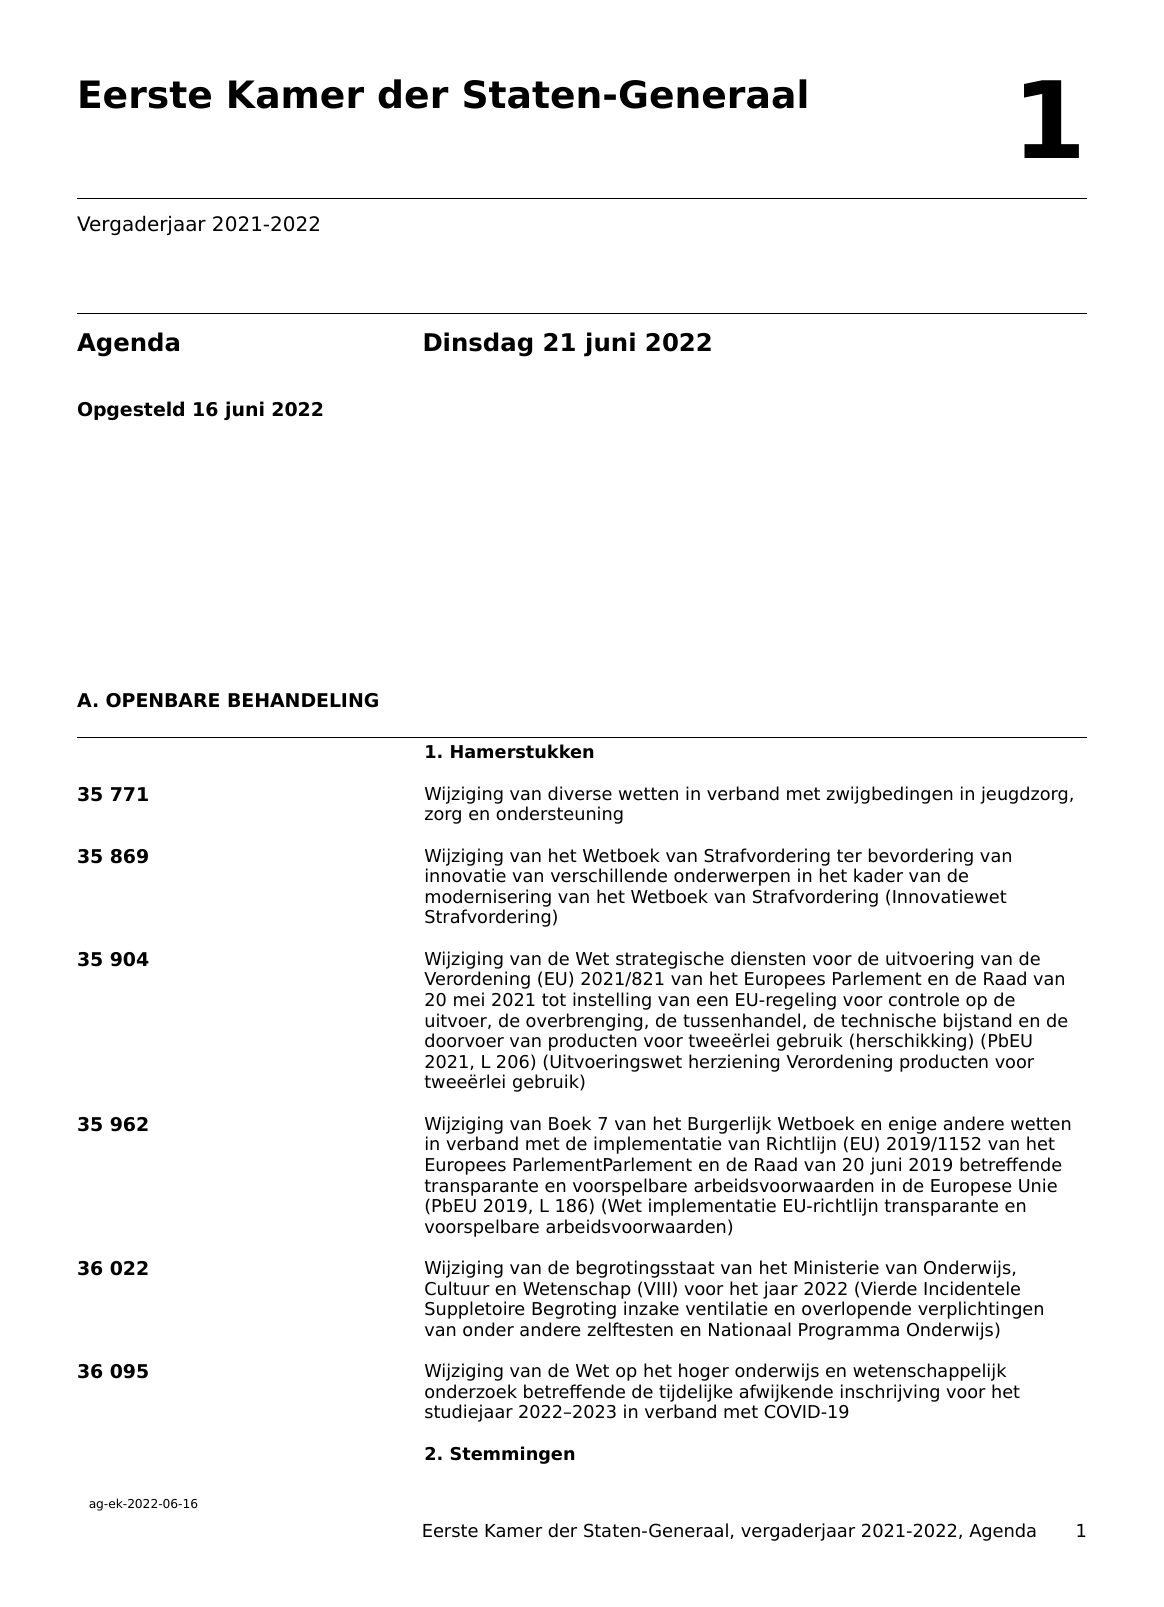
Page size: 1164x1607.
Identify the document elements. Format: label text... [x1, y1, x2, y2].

table_cell [401, 1093, 418, 1114]
table_cell Wijziging van diverse wetten in verband met zwijgbedingen in jeugdzorg, zorg en ondersteuning [418, 784, 1087, 825]
table_cell 2. Stemmingen [418, 1444, 1087, 1464]
table_cell 35 904 [77, 949, 401, 1093]
table_header [77, 738, 401, 763]
table_cell Wijziging van de begrotingsstaat van het Ministerie van Onderwijs, Cultuur en Wetenschap (VIII) voor het jaar 2022 (Vierde Incidentele Suppletoire Begroting inzake ventilatie en overlopende verplichtingen van onder andere zelftesten en Nationaal Programma Onderwijs) [418, 1258, 1087, 1341]
table_cell [401, 784, 418, 825]
table_header 1. Hamerstukken [418, 738, 1087, 763]
table_cell [418, 1093, 1087, 1114]
table_cell Wijziging van de Wet strategische diensten voor de uitvoering van de Verordening (EU) 2021/821 van het Europees Parlement en de Raad van 20 mei 2021 tot instelling van een EU-regeling voor controle op de uitvoer, de overbrenging, de tussenhandel, de technische bijstand en de doorvoer van producten voor tweeërlei gebruik (herschikking) (PbEU 2021, L 206) (Uitvoeringswet herziening Verordening producten voor tweeërlei gebruik) [418, 949, 1087, 1093]
table_cell [401, 825, 418, 846]
table_cell Agenda [77, 314, 422, 357]
table_cell [401, 1114, 418, 1237]
table_cell 36 095 [77, 1361, 401, 1423]
subtitle A. OPENBARE BEHANDELING [77, 690, 1087, 712]
table_cell [418, 1341, 1087, 1361]
table_cell [418, 1238, 1087, 1258]
table_cell [77, 1444, 401, 1464]
table_cell 35 869 [77, 846, 401, 928]
table_cell 35 962 [77, 1114, 401, 1237]
table_cell 36 022 [77, 1258, 401, 1341]
table_cell 35 771 [77, 784, 401, 825]
table_cell [77, 763, 401, 784]
table_header [401, 738, 418, 763]
table_cell [77, 1341, 401, 1361]
table_cell [77, 1423, 401, 1444]
table_cell Wijziging van het Wetboek van Strafvordering ter bevordering van innovatie van verschillende onderwerpen in het kader van de modernisering van het Wetboek van Strafvordering (Innovatiewet Strafvordering) [418, 846, 1087, 928]
table_cell [418, 928, 1087, 949]
text ag-ek-2022-06-16 [88, 1497, 323, 1511]
table_cell [418, 825, 1087, 846]
table_cell [401, 846, 418, 928]
table_cell Wijziging van Boek 7 van het Burgerlijk Wetboek en enige andere wetten in verband met de implementatie van Richtlijn (EU) 2019/1152 van het Europees ParlementParlement en de Raad van 20 juni 2019 betreffende transparante en voorspelbare arbeidsvoorwaarden in de Europese Unie (PbEU 2019, L 186) (Wet implementatie EU-richtlijn transparante en voorspelbare arbeidsvoorwaarden) [418, 1114, 1087, 1237]
table_header 1 [886, 59, 1087, 198]
table_cell [401, 1238, 418, 1258]
table_cell [401, 1361, 418, 1423]
table_cell [401, 1258, 418, 1341]
table_cell [401, 928, 418, 949]
table_cell [401, 1423, 418, 1444]
table_cell [77, 928, 401, 949]
table_cell [418, 1423, 1087, 1444]
table_cell [418, 763, 1087, 784]
table_cell [401, 763, 418, 784]
table_cell [401, 949, 418, 1093]
table_cell [77, 1238, 401, 1258]
table_cell [77, 1093, 401, 1114]
table_cell Wijziging van de Wet op het hoger onderwijs en wetenschappelijk onderzoek betreffende de tijdelijke afwijkende inschrijving voor het studiejaar 2022–2023 in verband met COVID-19 [418, 1361, 1087, 1423]
table_cell [77, 825, 401, 846]
table_header Eerste Kamer der Staten-Generaal [77, 59, 886, 198]
text Opgesteld 16 juni 2022 [77, 399, 1087, 421]
table_cell [401, 1444, 418, 1464]
table_cell Vergaderjaar 2021-2022 [77, 199, 1087, 313]
table_cell [401, 1341, 418, 1361]
table_cell Dinsdag 21 juni 2022 [422, 314, 1087, 357]
